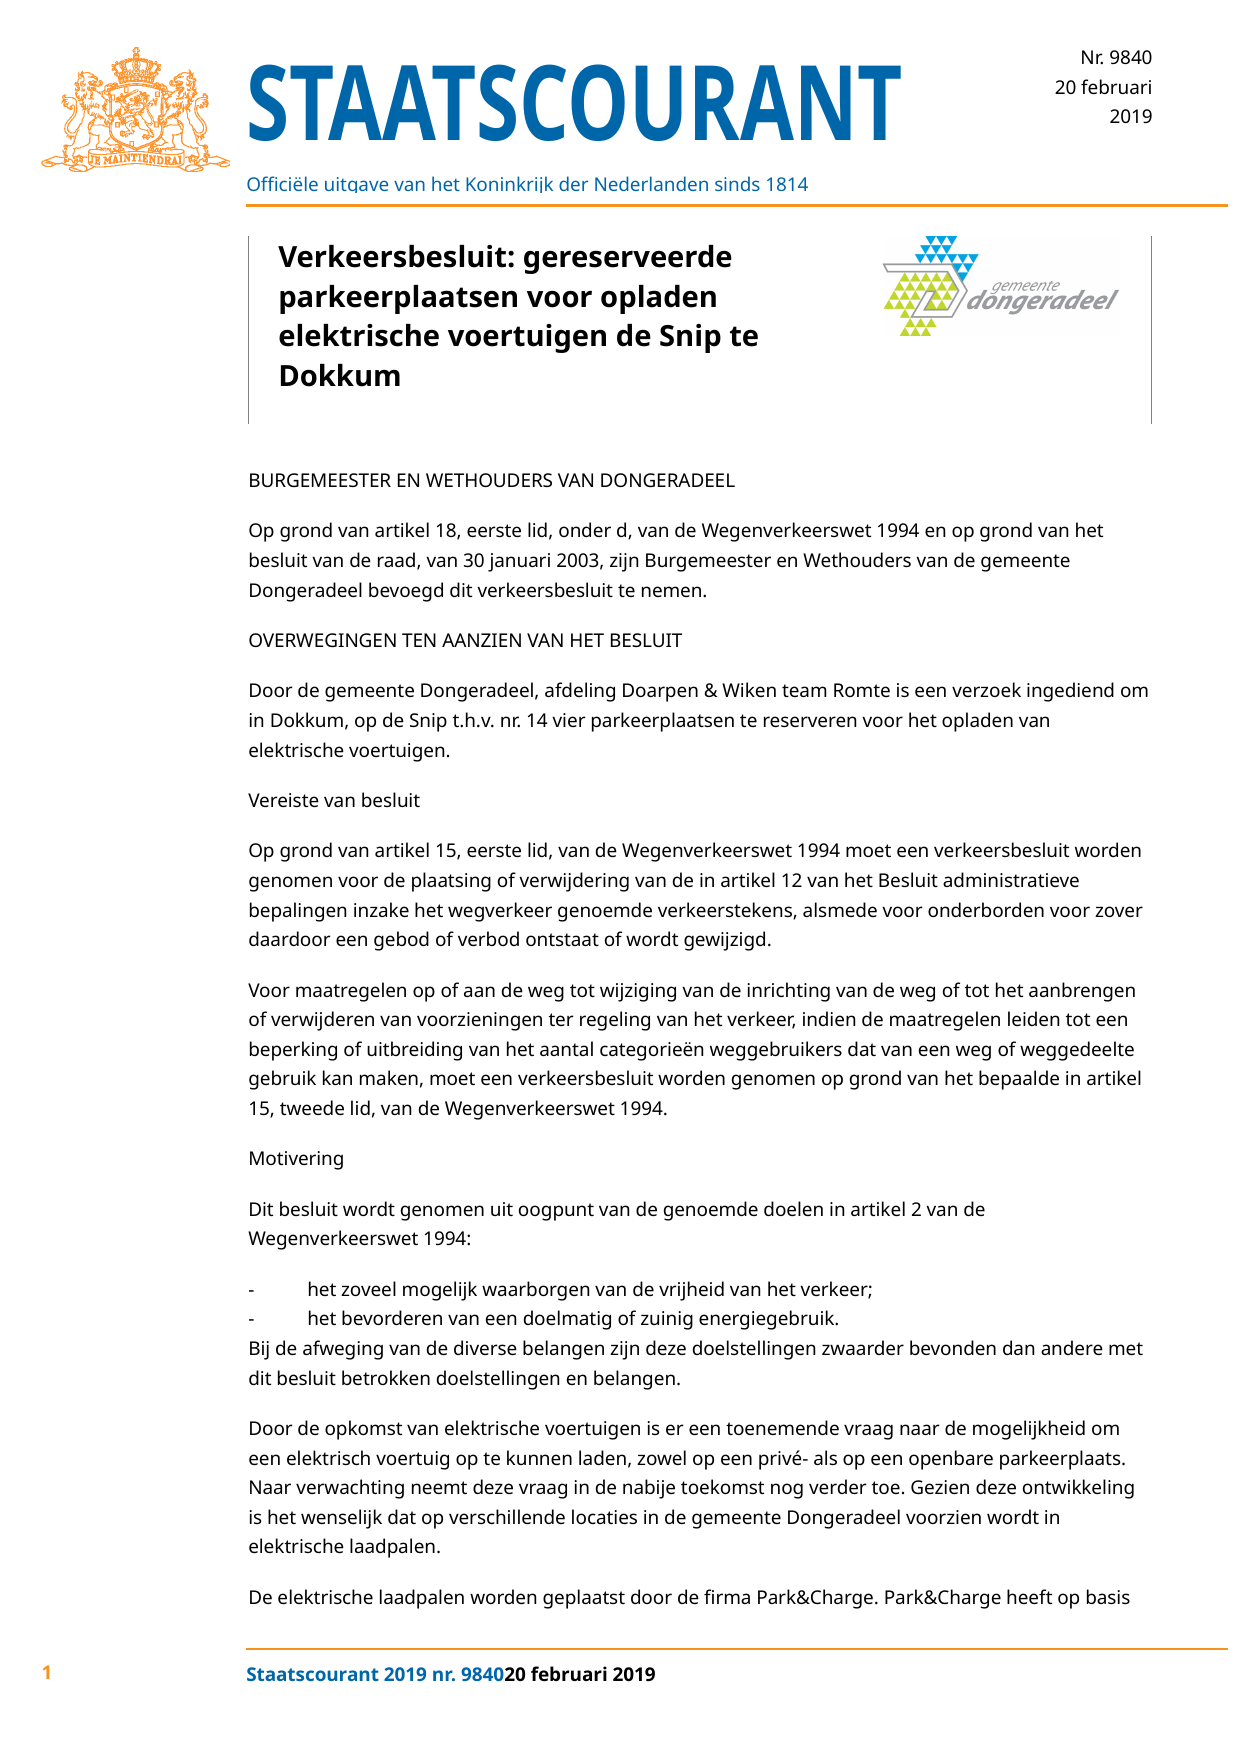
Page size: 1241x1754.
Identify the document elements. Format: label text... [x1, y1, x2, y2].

text Dit besluit wordt genomen uit oogpunt van de genoemde doelen in artikel 2 van de Wegenverkeerswet 1994: [248, 1196, 1152, 1251]
list het zoveel mogelijk waarborgen van de vrijheid van het verkeer; [248, 1276, 1152, 1302]
list het bevorderen van een doelmatig of zuinig energiegebruik. [248, 1306, 1152, 1331]
picture [927, 248, 934, 254]
text Door de opkomst van elektrische voertuigen is er een toenemende vraag naar de mogelijkheid om een elektrisch voertuig op te kunnen laden, zowel op een privé- als op een openbare parkeerplaats. Naar verwachting neemt deze vraag in de nabije toekomst nog verder toe. Gezien deze ontwikkeling is het wenselijk dat op verschillende locaties in de gemeente Dongeradeel voorzien wordt in elektrische laadpalen. [248, 1415, 1152, 1559]
picture [959, 266, 966, 272]
picture [882, 236, 1119, 336]
text De elektrische laadpalen worden geplaatst door de firma Park&Charge. Park&Charge heeft op basis [248, 1584, 1152, 1610]
text Voor maatregelen op of aan de weg tot wijziging van de inrichting van de weg of tot het aanbrengen of verwijderen van voorzieningen ter regeling van het verkeer, indien de maatregelen leiden tot een beperking of uitbreiding van het aantal categorieën weggebruikers dat van een weg of weggedeelte gebruik kan maken, moet een verkeersbesluit worden genomen op grond van het bepaalde in artikel 15, tweede lid, van de Wegenverkeerswet 1994. [248, 977, 1152, 1121]
picture [964, 257, 972, 263]
picture [932, 239, 940, 245]
table_header [850, 236, 1151, 424]
picture [943, 238, 950, 245]
text BURGEMEESTER EN WETHOUDERS VAN DONGERADEEL [248, 467, 1152, 493]
text Op grond van artikel 18, eerste lid, onder d, van de Wegenverkeerswet 1994 en op grond van het besluit van de raad, van 30 januari 2003, zijn Burgemeester en Wethouders van de gemeente Dongeradeel bevoegd dit verkeersbesluit te nemen. [248, 518, 1152, 603]
text Motivering [248, 1146, 1152, 1171]
text Vereiste van besluit [248, 787, 1152, 813]
text Bij de afweging van de diverse belangen zijn deze doelstellingen zwaarder bevonden dan andere met dit besluit betrokken doelstellingen en belangen. [248, 1335, 1152, 1391]
text Door de gemeente Dongeradeel, afdeling Doarpen & Wiken team Romte is een verzoek ingediend om in Dokkum, op de Snip t.h.v. nr. 14 vier parkeerplaatsen te reserveren voor het opladen van elektrische voertuigen. [248, 678, 1152, 763]
text Op grond van artikel 15, eerste lid, van de Wegenverkeerswet 1994 moet een verkeersbesluit worden genomen voor de plaatsing of verwijdering van de in artikel 12 van het Besluit administratieve bepalingen inzake het wegverkeer genoemde verkeerstekens, alsmede voor onderborden voor zover daardoor een gebod of verbod ontstaat of wordt gewijzigd. [248, 838, 1152, 952]
picture [41, 47, 231, 172]
table_header Verkeersbesluit: gereserveerde parkeerplaatsen voor opladen elektrische voertuigen de Snip te Dokkum [249, 236, 850, 424]
picture [938, 245, 945, 254]
text OVERWEGINGEN TEN AANZIEN VAN HET BESLUIT [248, 627, 1152, 653]
